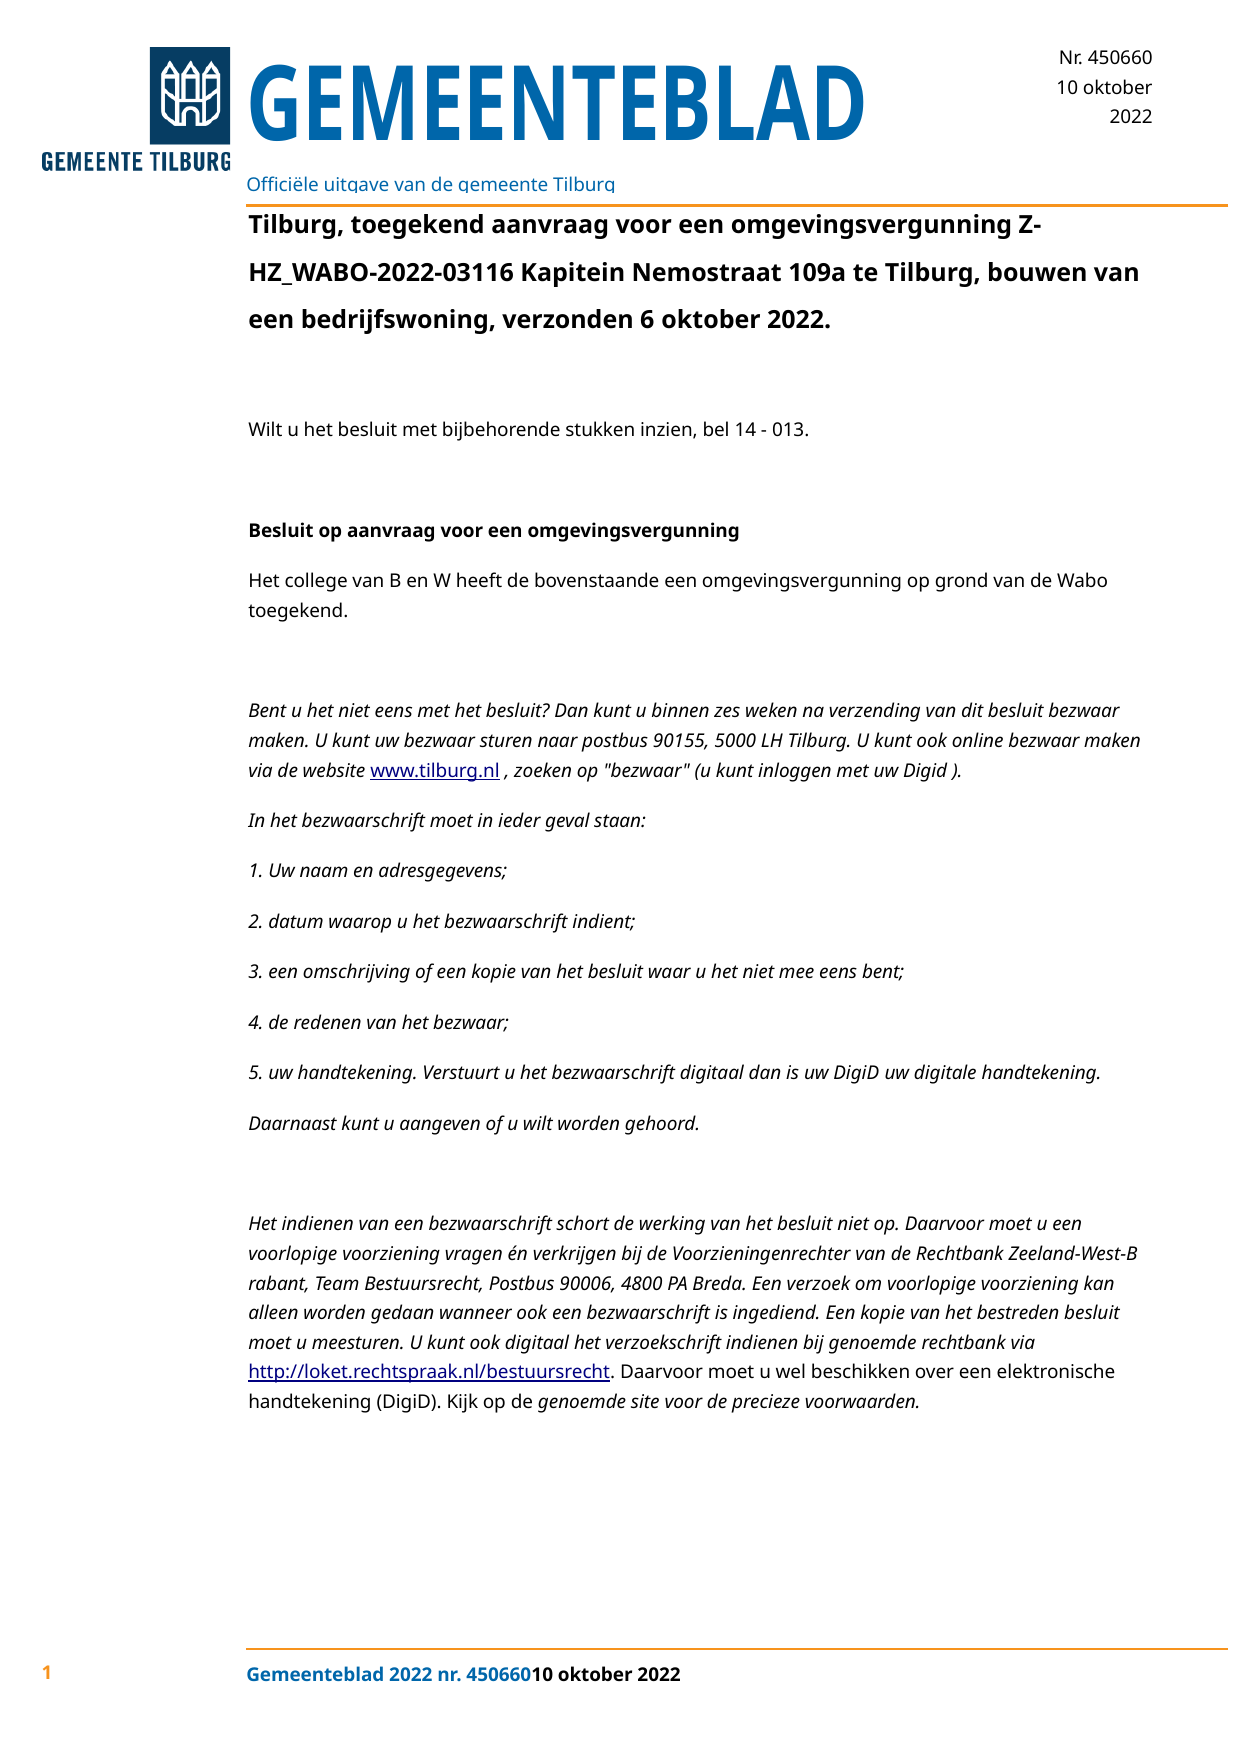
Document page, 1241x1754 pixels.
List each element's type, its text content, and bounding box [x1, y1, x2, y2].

text Besluit op aanvraag voor een omgevingsvergunning [248, 517, 1152, 542]
picture [41, 47, 231, 172]
text Het college van B en W heeft de bovenstaande een omgevingsvergunning op grond van de Wabo toegekend. [248, 567, 1152, 622]
text In het bezwaarschrift moet in ieder geval staan: [248, 807, 1152, 833]
text Daarnaast kunt u aangeven of u wilt worden gehoord. [248, 1110, 1152, 1135]
text 2. datum waarop u het bezwaarschrift indient; [248, 908, 1152, 934]
text 4. de redenen van het bezwaar; [248, 1009, 1152, 1034]
text Het indienen van een bezwaarschrift schort de werking van het besluit niet op. Daarvoor moet u een voorlopige voorziening vragen én verkrijgen bij de Voorzieningenrechter van de Rechtbank Zeeland-West-B rabant, Team Bestuursrecht, Postbus 90006, 4800 PA Breda. Een verzoek om voorlopige voorziening kan alleen worden gedaan wanneer ook een bezwaarschrift is ingediend. Een kopie van het bestreden besluit moet u meesturen. U kunt ook digitaal het verzoekschrift indienen bij genoemde rechtbank via http://loket.rechtspraak.nl/bestuursrecht. Daarvoor moet u wel beschikken over een elektronische handtekening (DigiD). Kijk op de genoemde site voor de precieze voorwaarden. [248, 1211, 1152, 1414]
text Wilt u het besluit met bijbehorende stukken inzien, bel 14 - 013. [248, 416, 1152, 442]
text 5. uw handtekening. Verstuurt u het bezwaarschrift digitaal dan is uw DigiD uw digitale handtekening. [248, 1059, 1152, 1085]
text Bent u het niet eens met het besluit? Dan kunt u binnen zes weken na verzending van dit besluit bezwaar maken. U kunt uw bezwaar sturen naar postbus 90155, 5000 LH Tilburg. U kunt ook online bezwaar maken via de website www.tilburg.nl , zoeken op "bezwaar" (u kunt inloggen met uw Digid ). [248, 698, 1152, 782]
text 1. Uw naam en adresgegevens; [248, 858, 1152, 883]
text Tilburg, toegekend aanvraag voor een omgevingsvergunning Z-HZ_WABO-2022-03116 Kapitein Nemostraat 109a te Tilburg, bouwen van een bedrijfswoning, verzonden 6 oktober 2022. [248, 207, 1152, 336]
text 3. een omschrijving of een kopie van het besluit waar u het niet mee eens bent; [248, 958, 1152, 984]
